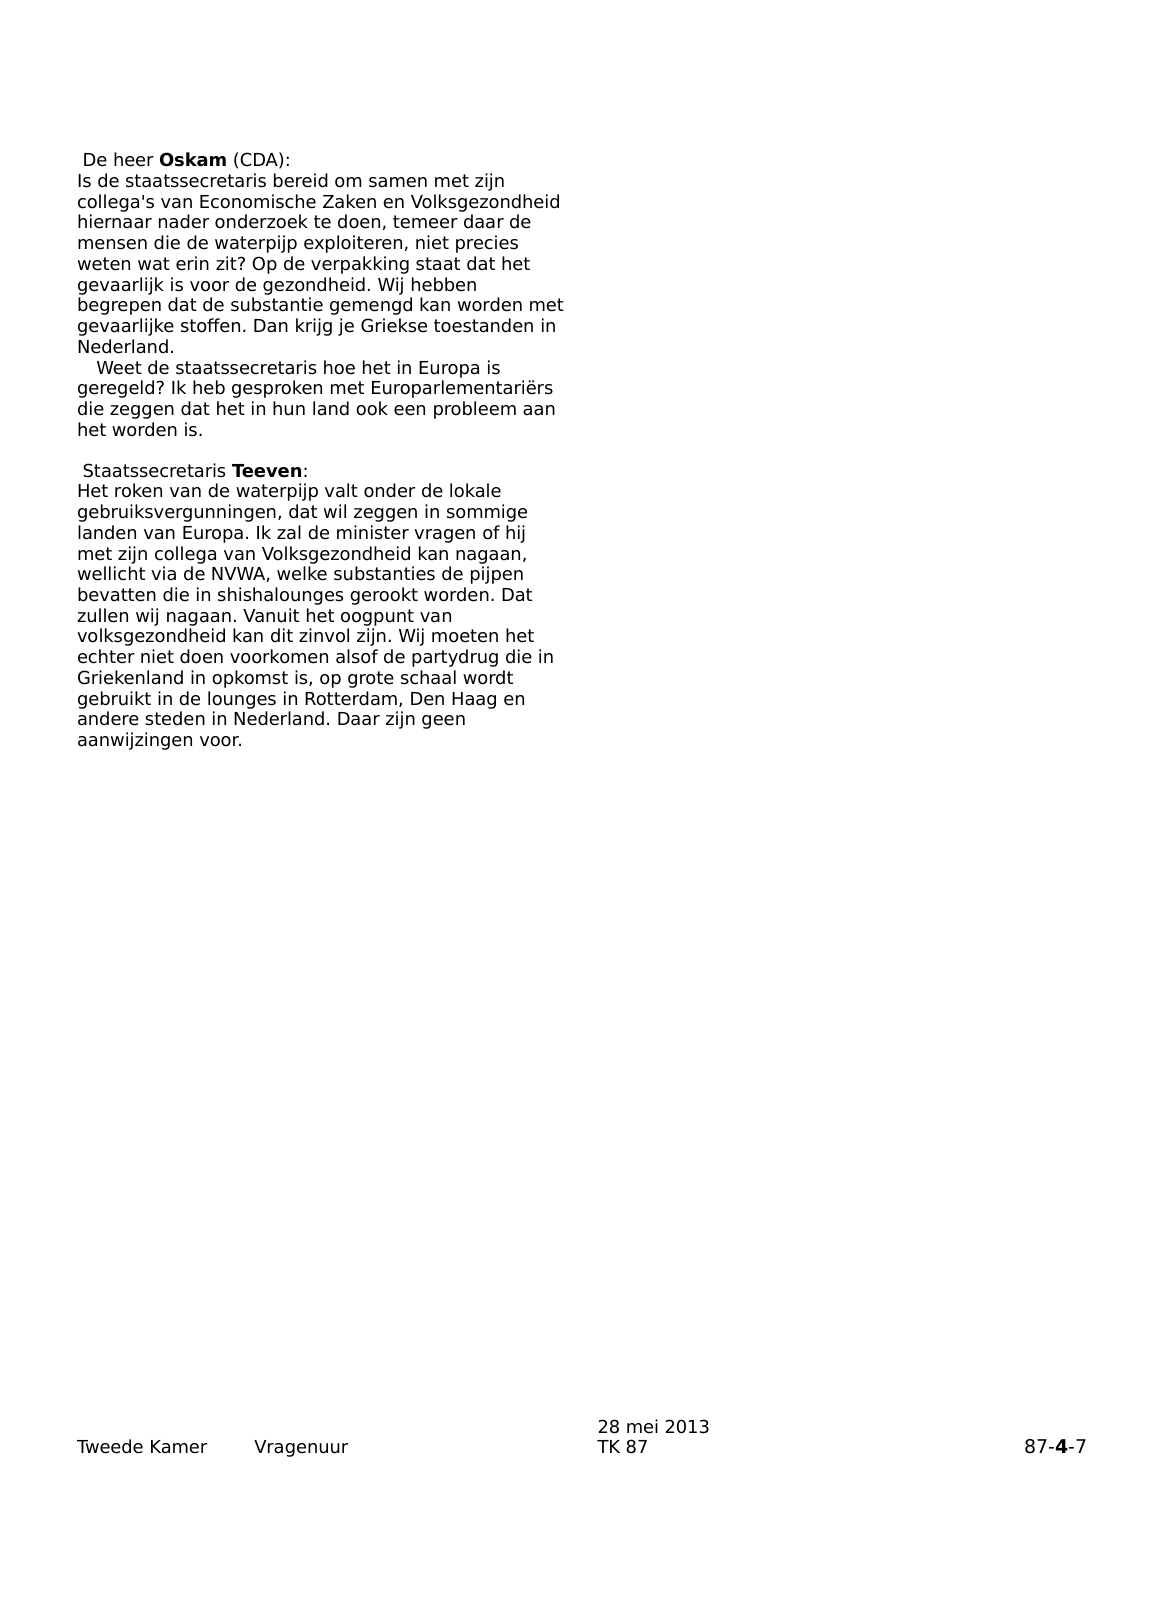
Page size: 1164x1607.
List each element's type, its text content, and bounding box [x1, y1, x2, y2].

text Is de staatssecretaris bereid om samen met zijn collega's van Economische Zaken en Volksgezondheid hiernaar nader onderzoek te doen, temeer daar de mensen die de waterpijp exploiteren, niet precies weten wat erin zit? Op de verpakking staat dat het gevaarlijk is voor de gezondheid. Wij hebben begrepen dat de substantie gemengd kan worden met gevaarlijke stoffen. Dan krijg je Griekse toestanden in Nederland. [77, 171, 567, 357]
text Weet de staatssecretaris hoe het in Europa is geregeld? Ik heb gesproken met Europarlementariërs die zeggen dat het in hun land ook een probleem aan het worden is. [77, 357, 567, 440]
text Staatssecretaris Teeven: [77, 460, 567, 481]
text Het roken van de waterpijp valt onder de lokale gebruiksvergunningen, dat wil zeggen in sommige landen van Europa. Ik zal de minister vragen of hij met zijn collega van Volksgezondheid kan nagaan, wellicht via de NVWA, welke substanties de pijpen bevatten die in shishalounges gerookt worden. Dat zullen wij nagaan. Vanuit het oogpunt van volksgezondheid kan dit zinvol zijn. Wij moeten het echter niet doen voorkomen alsof de partydrug die in Griekenland in opkomst is, op grote schaal wordt gebruikt in de lounges in Rotterdam, Den Haag en andere steden in Nederland. Daar zijn geen aanwijzingen voor. [77, 481, 567, 751]
text De heer Oskam (CDA): [77, 150, 567, 171]
